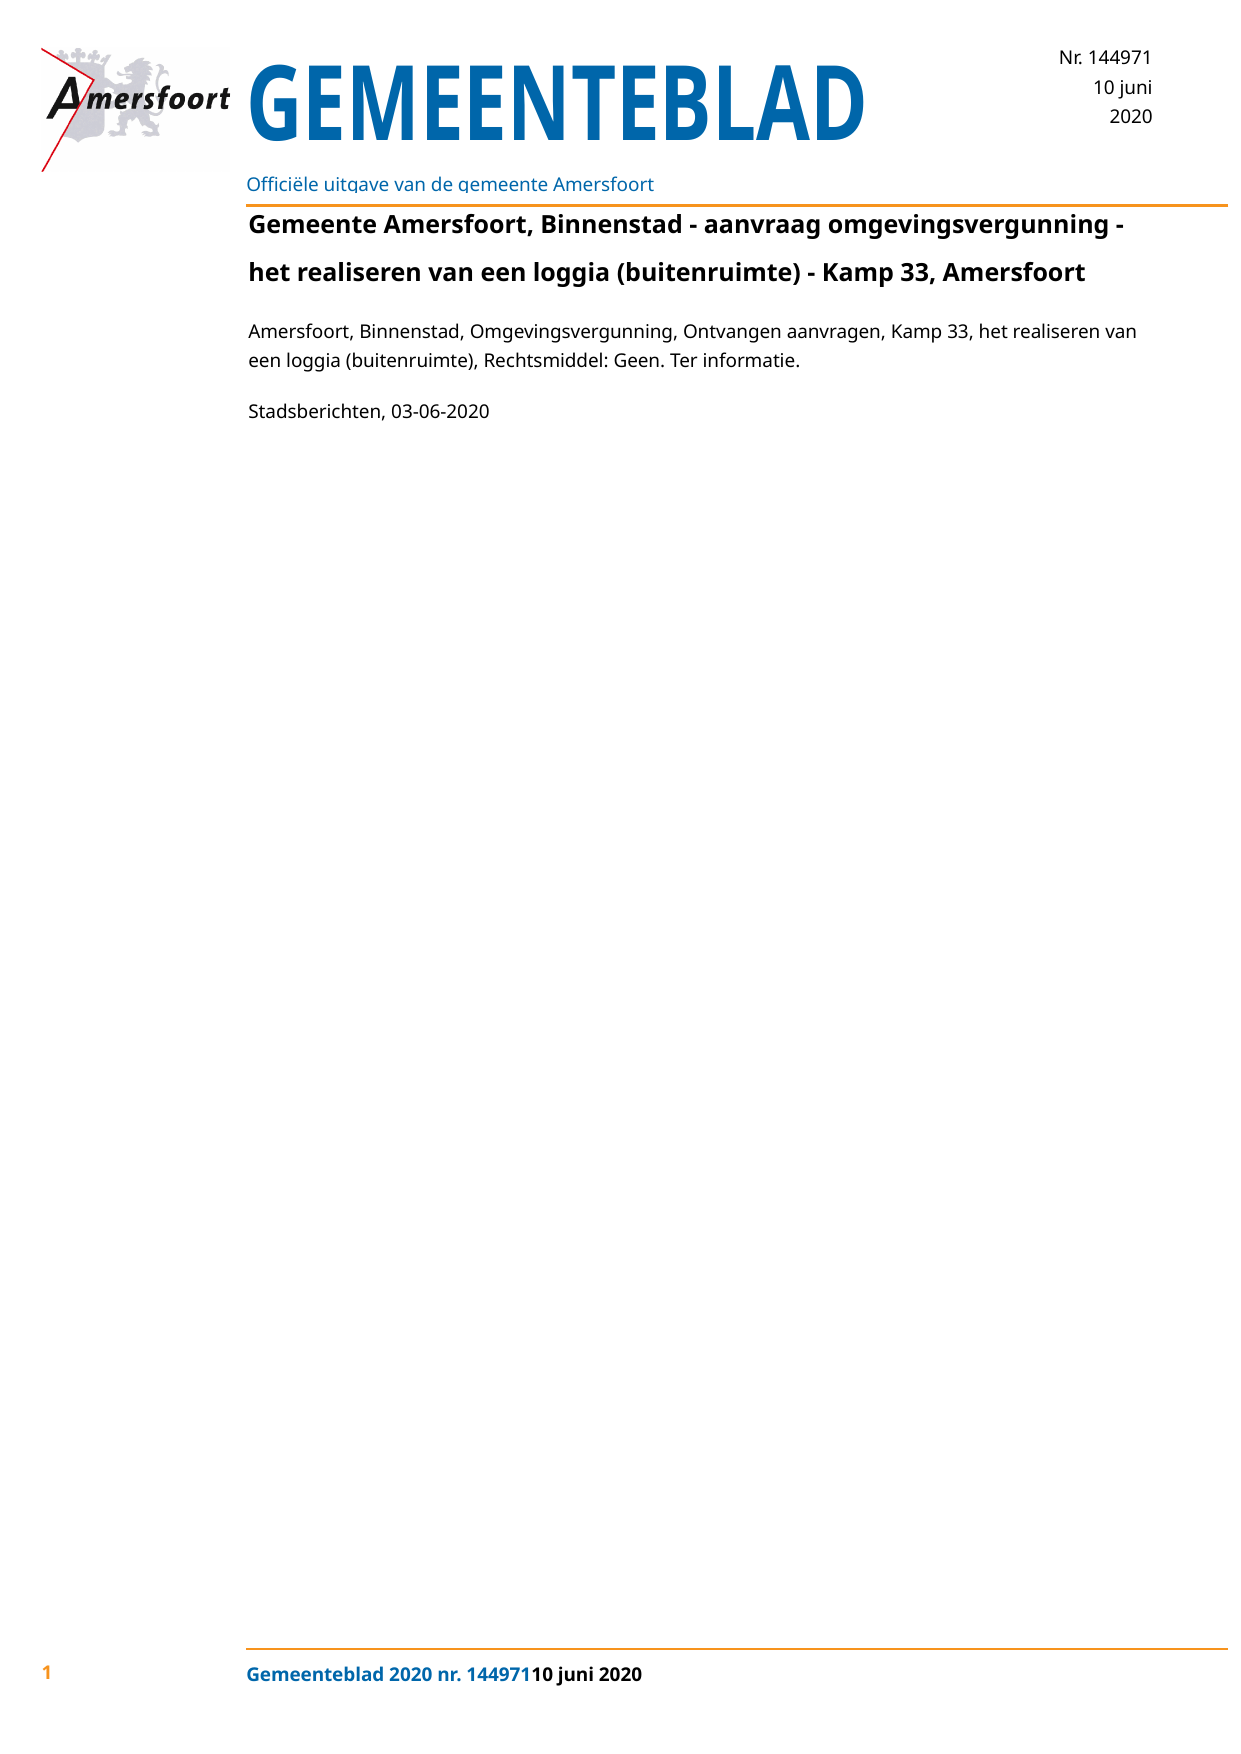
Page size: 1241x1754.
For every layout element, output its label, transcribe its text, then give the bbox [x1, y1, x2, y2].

text Amersfoort, Binnenstad, Omgevingsvergunning, Ontvangen aanvragen, Kamp 33, het realiseren van een loggia (buitenruimte), Rechtsmiddel: Geen. Ter informatie. [248, 318, 1152, 373]
text Stadsberichten, 03-06-2020 [248, 398, 1152, 424]
picture [41, 47, 231, 172]
text Gemeente Amersfoort, Binnenstad - aanvraag omgevingsvergunning - het realiseren van een loggia (buitenruimte) - Kamp 33, Amersfoort [248, 207, 1152, 288]
